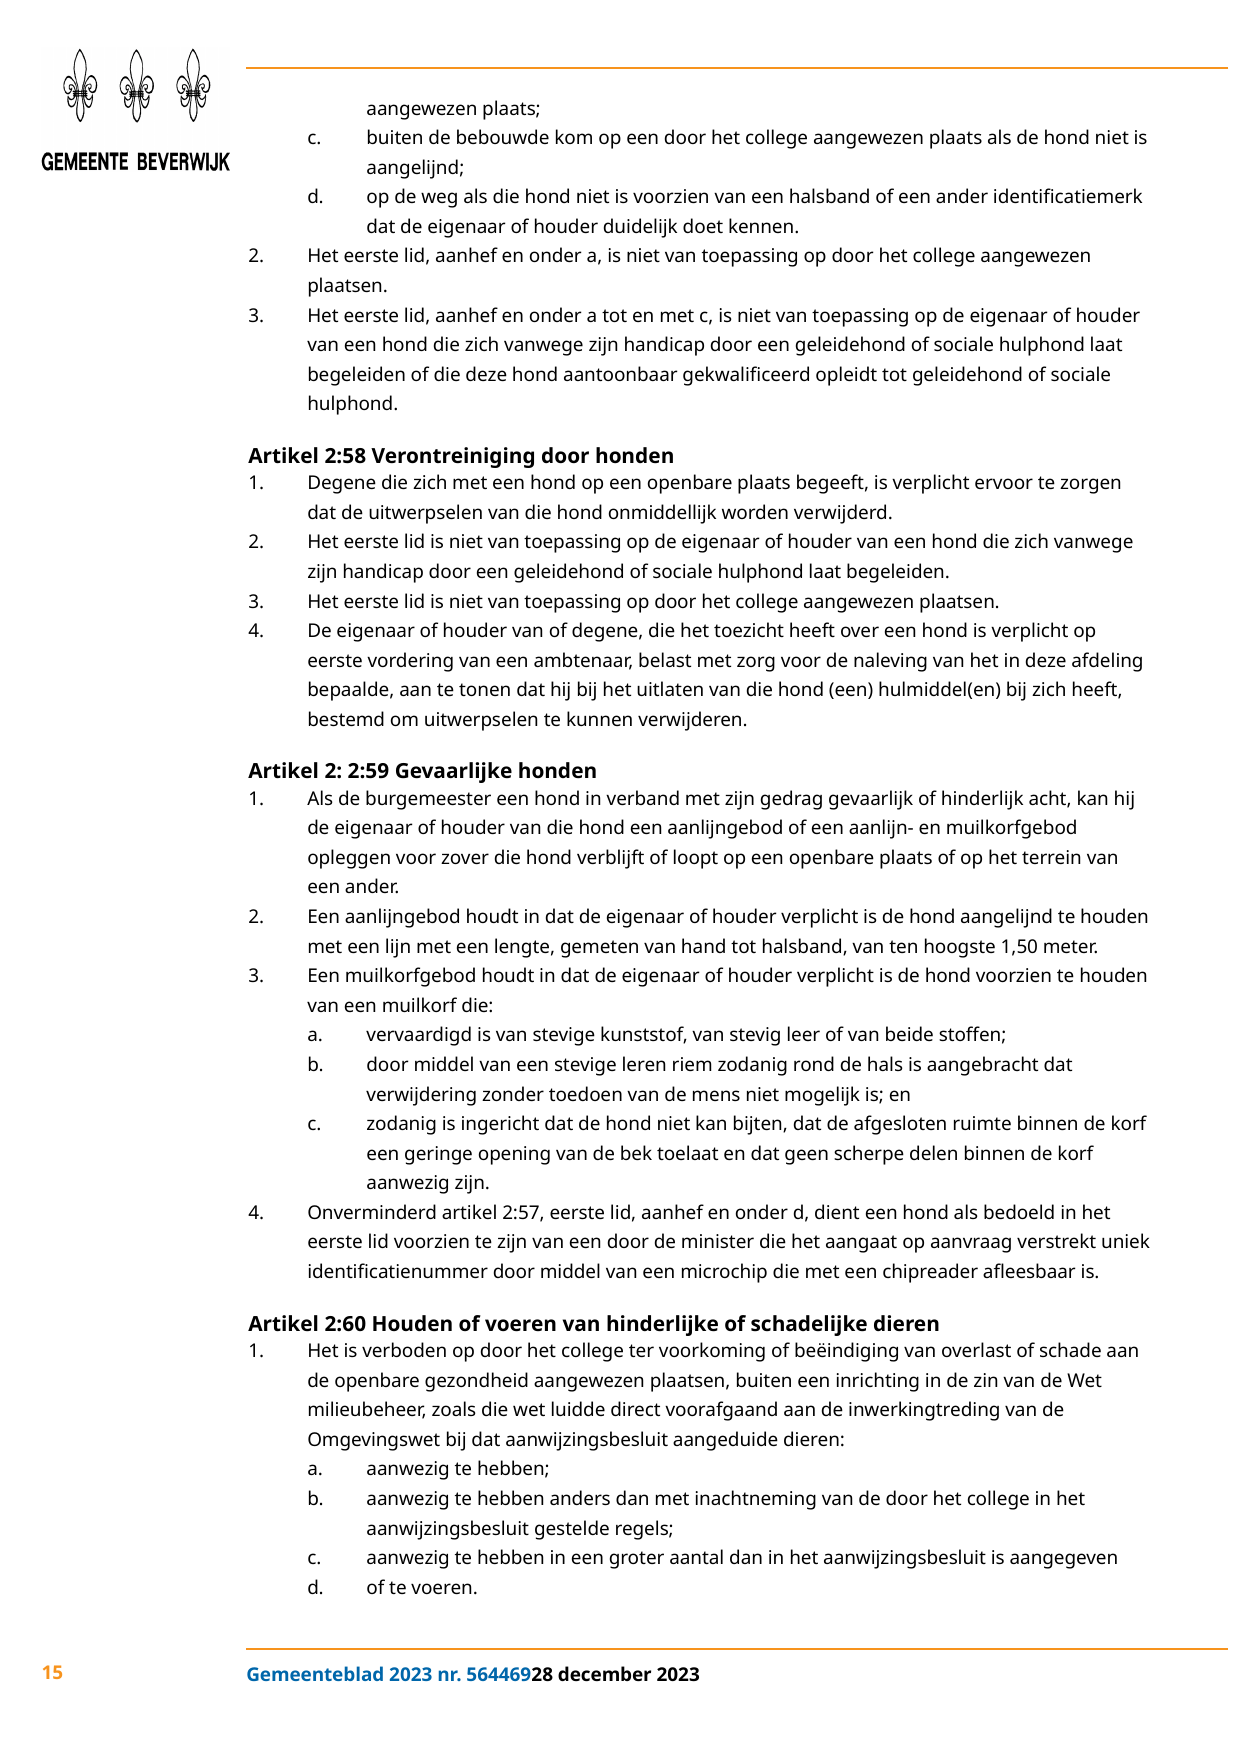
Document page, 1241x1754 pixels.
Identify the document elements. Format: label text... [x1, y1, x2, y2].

list Het is verboden op door het college ter voorkoming of beëindiging van overlast of schade aan de openbare gezondheid aangewezen plaatsen, buiten een inrichting in de zin van de Wet milieubeheer, zoals die wet luidde direct voorafgaand aan de inwerkingtreding van de Omgevingswet bij dat aanwijzingsbesluit aangeduide dieren: [248, 1337, 1152, 1452]
list Het eerste lid, aanhef en onder a, is niet van toepassing op door het college aangewezen plaatsen. [248, 243, 1152, 298]
list Het eerste lid, aanhef en onder a tot en met c, is niet van toepassing op de eigenaar of houder van een hond die zich vanwege zijn handicap door een geleidehond of sociale hulphond laat begeleiden of die deze hond aantoonbaar gekwalificeerd opleidt tot geleidehond of sociale hulphond. [248, 302, 1152, 416]
list Onverminderd artikel 2:57, eerste lid, aanhef en onder d, dient een hond als bedoeld in het eerste lid voorzien te zijn van een door de minister die het aangaat op aanvraag verstrekt uniek identificatienummer door middel van een microchip die met een chipreader afleesbaar is. [248, 1199, 1152, 1284]
list Als de burgemeester een hond in verband met zijn gedrag gevaarlijk of hinderlijk acht, kan hij de eigenaar of houder van die hond een aanlijngebod of een aanlijn- en muilkorfgebod opleggen voor zover die hond verblijft of loopt op een openbare plaats of op het terrein van een ander. [248, 785, 1152, 899]
list De eigenaar of houder van of degene, die het toezicht heeft over een hond is verplicht op eerste vordering van een ambtenaar, belast met zorg voor de naleving van het in deze afdeling bepaalde, aan te tonen dat hij bij het uitlaten van die hond (een) hulmiddel(en) bij zich heeft, bestemd om uitwerpselen te kunnen verwijderen. [248, 617, 1152, 732]
list Een muilkorfgebod houdt in dat de eigenaar of houder verplicht is de hond voorzien te houden van een muilkorf die: [248, 962, 1152, 1018]
list buiten de bebouwde kom op een door het college aangewezen plaats als de hond niet is aangelijnd; [307, 124, 1152, 180]
text Artikel 2:58 Verontreiniging door honden [248, 441, 1152, 469]
list Een aanlijngebod houdt in dat de eigenaar of houder verplicht is de hond aangelijnd te houden met een lijn met een lengte, gemeten van hand tot halsband, van ten hoogste 1,50 meter. [248, 903, 1152, 959]
list door middel van een stevige leren riem zodanig rond de hals is aangebracht dat verwijdering zonder toedoen van de mens niet mogelijk is; en [307, 1051, 1152, 1107]
list vervaardigd is van stevige kunststof, van stevig leer of van beide stoffen; [307, 1022, 1152, 1047]
list Het eerste lid is niet van toepassing op door het college aangewezen plaatsen. [248, 588, 1152, 613]
list aanwezig te hebben in een groter aantal dan in het aanwijzingsbesluit is aangegeven [307, 1544, 1152, 1570]
list op de weg als die hond niet is voorzien van een halsband of een ander identificatiemerk dat de eigenaar of houder duidelijk doet kennen. [307, 183, 1152, 239]
list aanwezig te hebben; [307, 1456, 1152, 1481]
list Degene die zich met een hond op een openbare plaats begeeft, is verplicht ervoor te zorgen dat de uitwerpselen van die hond onmiddellijk worden verwijderd. [248, 469, 1152, 525]
text Artikel 2: 2:59 Gevaarlijke honden [248, 757, 1152, 785]
list zodanig is ingericht dat de hond niet kan bijten, dat de afgesloten ruimte binnen de korf een geringe opening van de bek toelaat en dat geen scherpe delen binnen de korf aanwezig zijn. [307, 1110, 1152, 1195]
list aanwezig te hebben anders dan met inachtneming van de door het college in het aanwijzingsbesluit gestelde regels; [307, 1485, 1152, 1540]
text Artikel 2:60 Houden of voeren van hinderlijke of schadelijke dieren [248, 1309, 1152, 1337]
list Het eerste lid is niet van toepassing op de eigenaar of houder van een hond die zich vanwege zijn handicap door een geleidehond of sociale hulphond laat begeleiden. [248, 529, 1152, 584]
list aangewezen plaats; [307, 95, 1152, 121]
picture [41, 47, 231, 172]
list of te voeren. [307, 1574, 1152, 1599]
